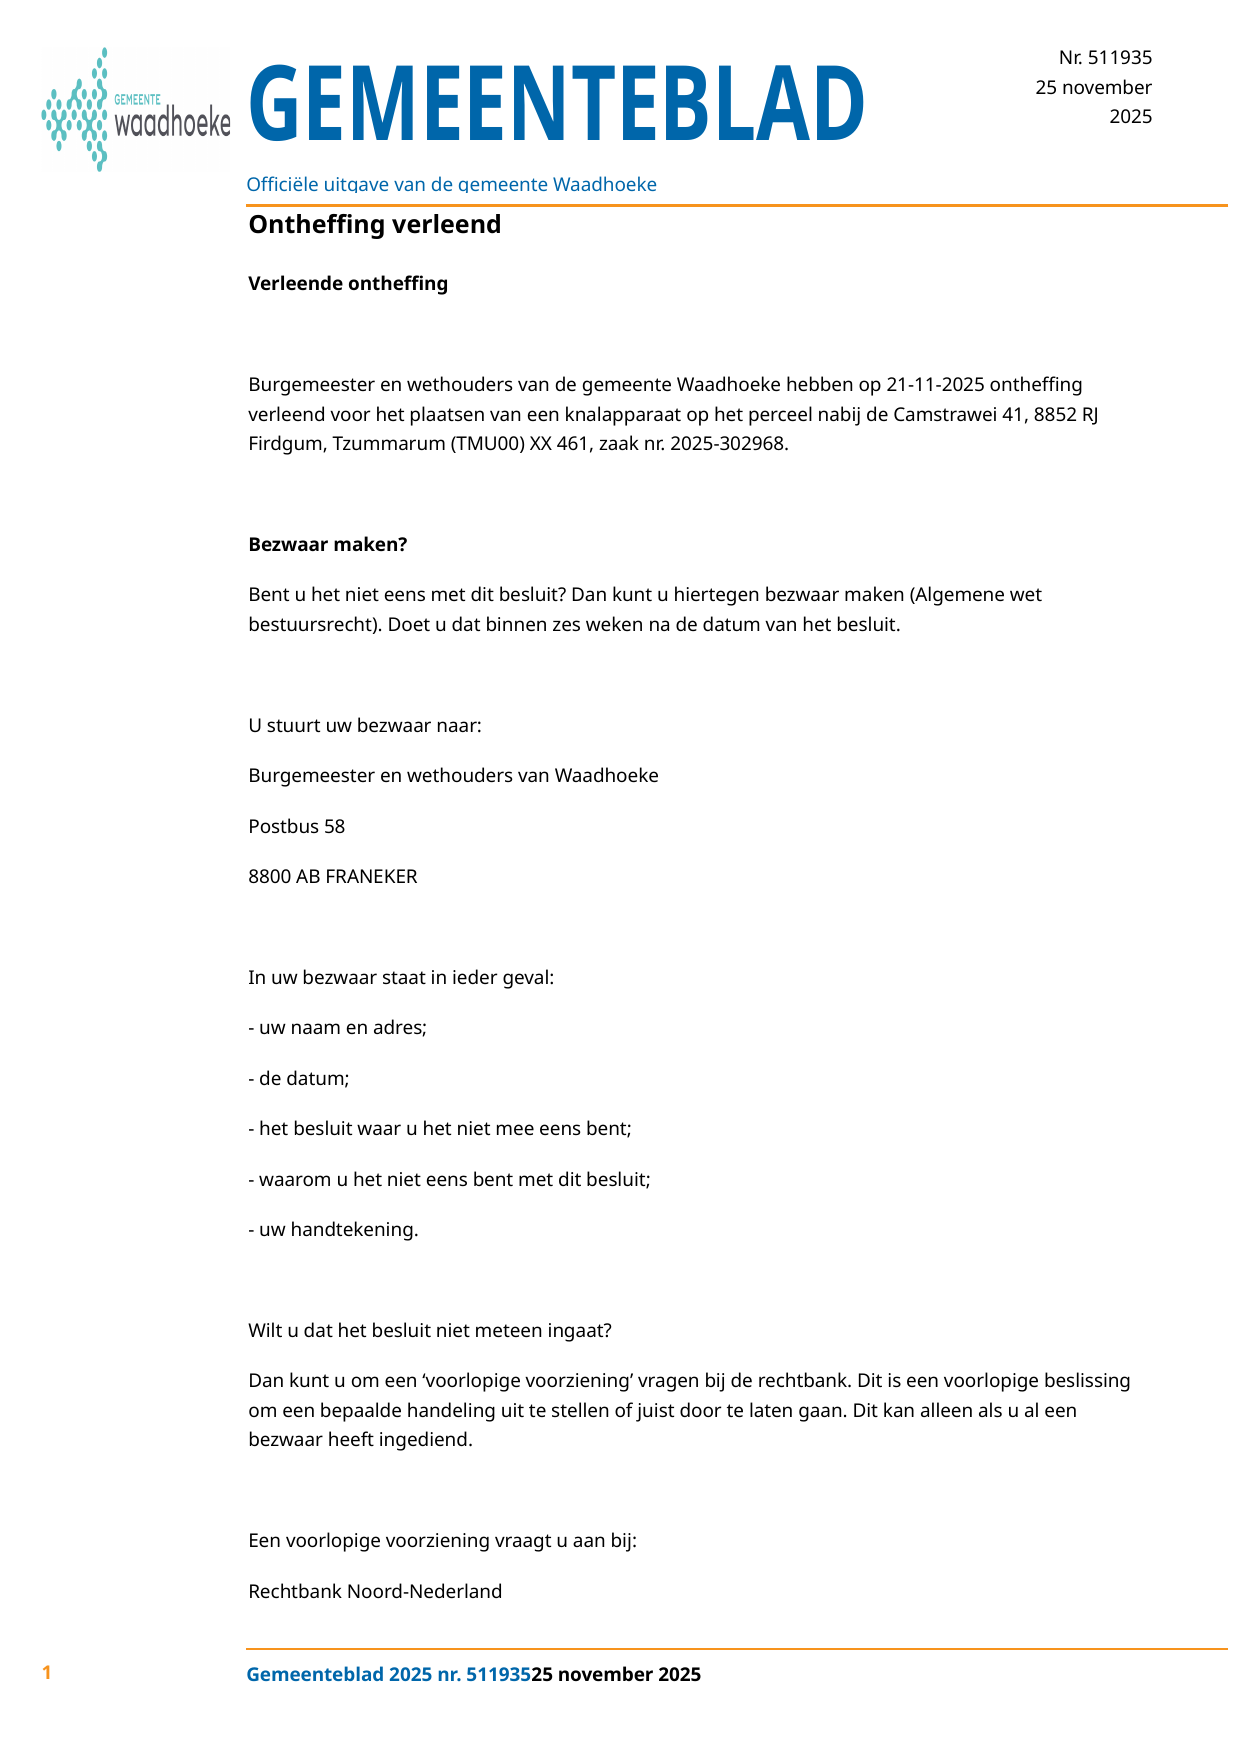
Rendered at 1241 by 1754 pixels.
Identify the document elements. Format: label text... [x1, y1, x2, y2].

text Wilt u dat het besluit niet meteen ingaat? [248, 1317, 1152, 1343]
text Bent u het niet eens met dit besluit? Dan kunt u hiertegen bezwaar maken (Algemene wet bestuursrecht). Doet u dat binnen zes weken na de datum van het besluit. [248, 582, 1152, 637]
text Een voorlopige voorziening vraagt u aan bij: [248, 1527, 1152, 1553]
text - uw handtekening. [248, 1216, 1152, 1242]
text - uw naam en adres; [248, 1014, 1152, 1040]
picture [41, 47, 231, 172]
text U stuurt uw bezwaar naar: [248, 712, 1152, 738]
text Dan kunt u om een ‘voorlopige voorziening’ vragen bij de rechtbank. Dit is een voorlopige beslissing om een bepaalde handeling uit te stellen of juist door te laten gaan. Dit kan alleen als u al een bezwaar heeft ingediend. [248, 1367, 1152, 1452]
text Verleende ontheffing [248, 270, 1152, 296]
text Ontheffing verleend [248, 207, 1152, 241]
text - de datum; [248, 1065, 1152, 1091]
text In uw bezwaar staat in ieder geval: [248, 964, 1152, 990]
text Bezwaar maken? [248, 531, 1152, 557]
text Rechtbank Noord-Nederland [248, 1578, 1152, 1603]
text Burgemeester en wethouders van Waadhoeke [248, 762, 1152, 788]
text Burgemeester en wethouders van de gemeente Waadhoeke hebben op 21-11-2025 ontheffing verleend voor het plaatsen van een knalapparaat op het perceel nabij de Camstrawei 41, 8852 RJ Firdgum, Tzummarum (TMU00) XX 461, zaak nr. 2025-302968. [248, 371, 1152, 456]
text Postbus 58 [248, 813, 1152, 838]
text - het besluit waar u het niet mee eens bent; [248, 1115, 1152, 1141]
text 8800 AB FRANEKER [248, 863, 1152, 889]
text - waarom u het niet eens bent met dit besluit; [248, 1166, 1152, 1191]
